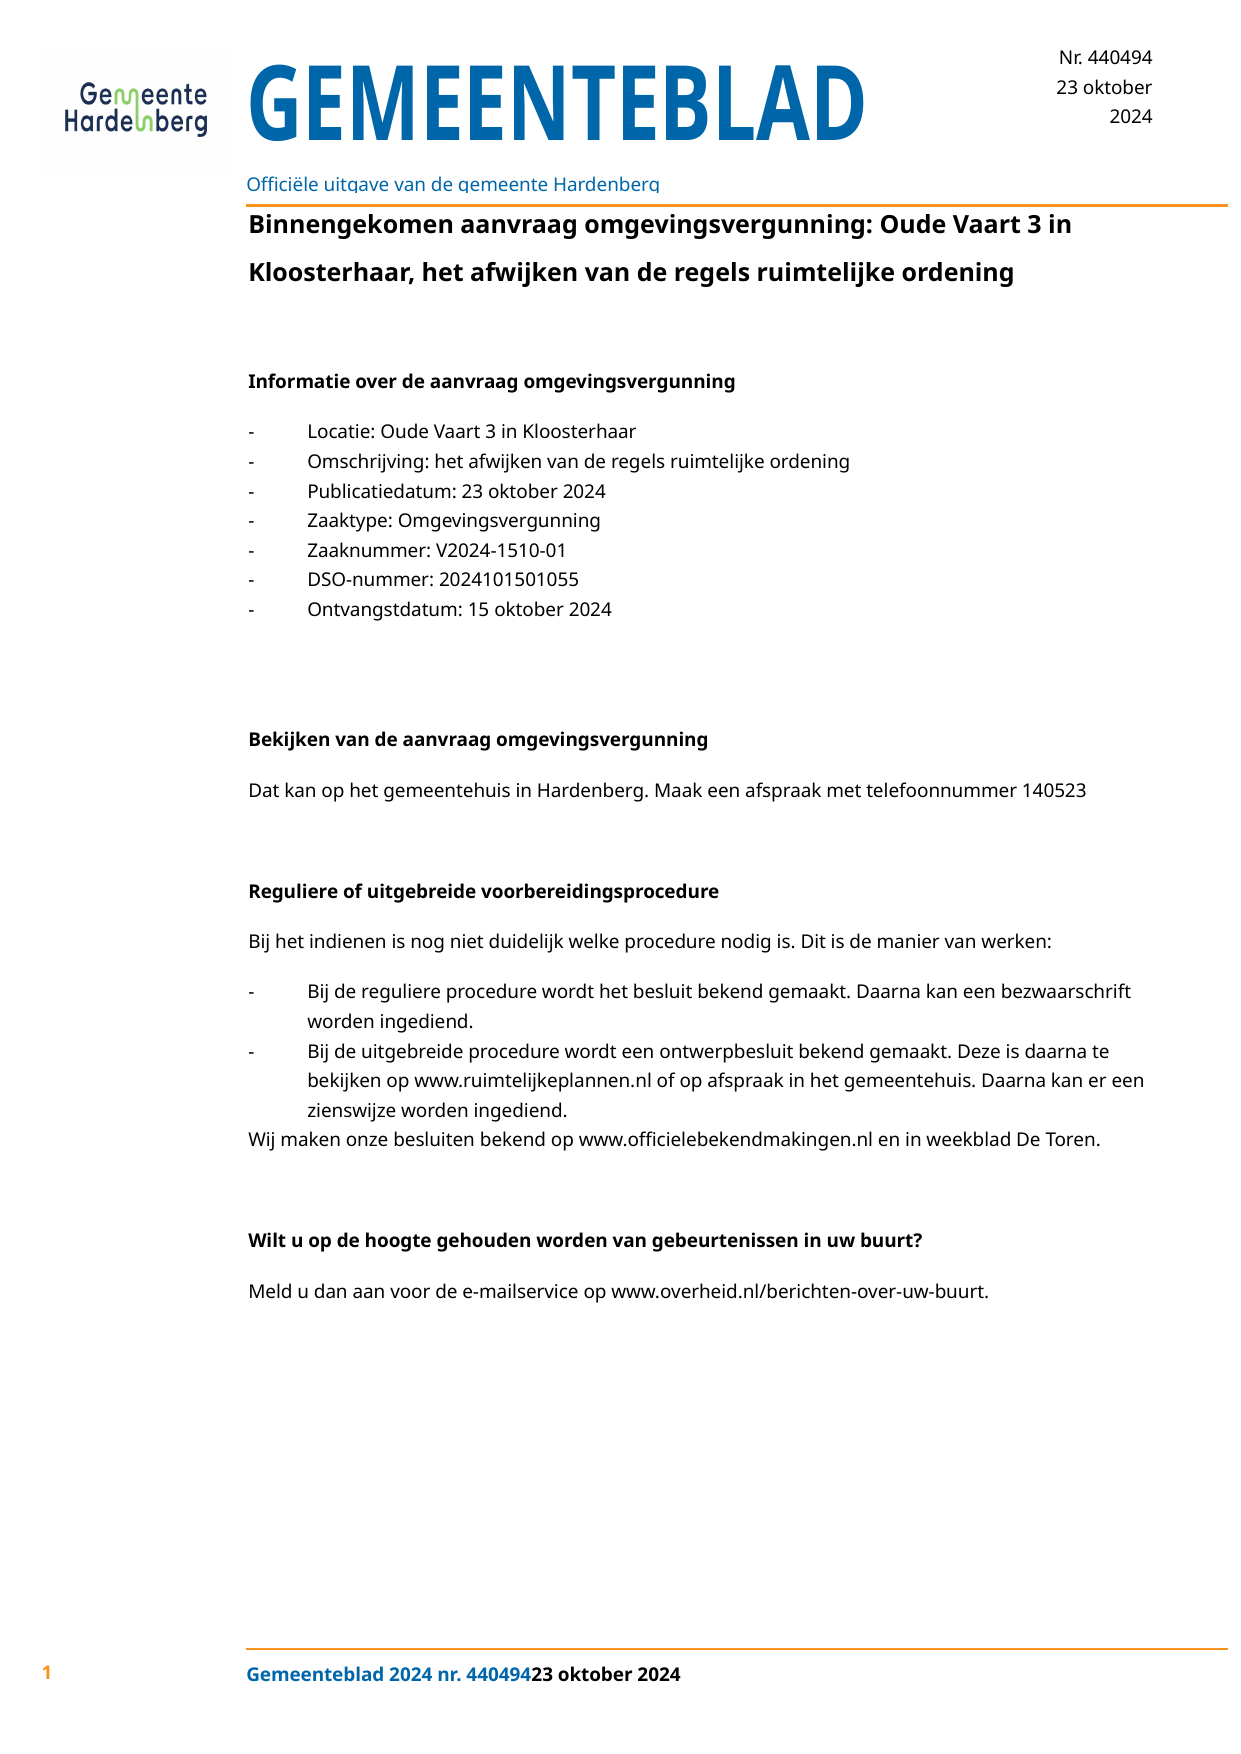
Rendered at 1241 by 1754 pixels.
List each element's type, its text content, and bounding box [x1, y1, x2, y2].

text Dat kan op het gemeentehuis in Hardenberg. Maak een afspraak met telefoonnummer 140523 [248, 777, 1152, 803]
text Wij maken onze besluiten bekend op www.officielebekendmakingen.nl en in weekblad De Toren. [248, 1127, 1152, 1152]
text Reguliere of uitgebreide voorbereidingsprocedure [248, 878, 1152, 904]
picture [41, 47, 231, 172]
list Zaaktype: Omgevingsvergunning [248, 507, 1152, 533]
text Bekijken van de aanvraag omgevingsvergunning [248, 727, 1152, 752]
text Informatie over de aanvraag omgevingsvergunning [248, 368, 1152, 394]
list Ontvangstdatum: 15 oktober 2024 [248, 596, 1152, 622]
text Wilt u op de hoogte gehouden worden van gebeurtenissen in uw buurt? [248, 1227, 1152, 1253]
list Omschrijving: het afwijken van de regels ruimtelijke ordening [248, 448, 1152, 474]
list Bij de uitgebreide procedure wordt een ontwerpbesluit bekend gemaakt. Deze is daarna te bekijken op www.ruimtelijkeplannen.nl of op afspraak in het gemeentehuis. Daarna kan er een zienswijze worden ingediend. [248, 1038, 1152, 1123]
list Publicatiedatum: 23 oktober 2024 [248, 478, 1152, 504]
list Locatie: Oude Vaart 3 in Kloosterhaar [248, 419, 1152, 444]
list Bij de reguliere procedure wordt het besluit bekend gemaakt. Daarna kan een bezwaarschrift worden ingediend. [248, 979, 1152, 1034]
list DSO-nummer: 2024101501055 [248, 567, 1152, 592]
text Bij het indienen is nog niet duidelijk welke procedure nodig is. Dit is de manier van werken: [248, 928, 1152, 954]
text Binnengekomen aanvraag omgevingsvergunning: Oude Vaart 3 in Kloosterhaar, het afwijken van de regels ruimtelijke ordening [248, 207, 1152, 288]
text Meld u dan aan voor de e-mailservice op www.overheid.nl/berichten-over-uw-buurt. [248, 1278, 1152, 1304]
list Zaaknummer: V2024-1510-01 [248, 537, 1152, 563]
